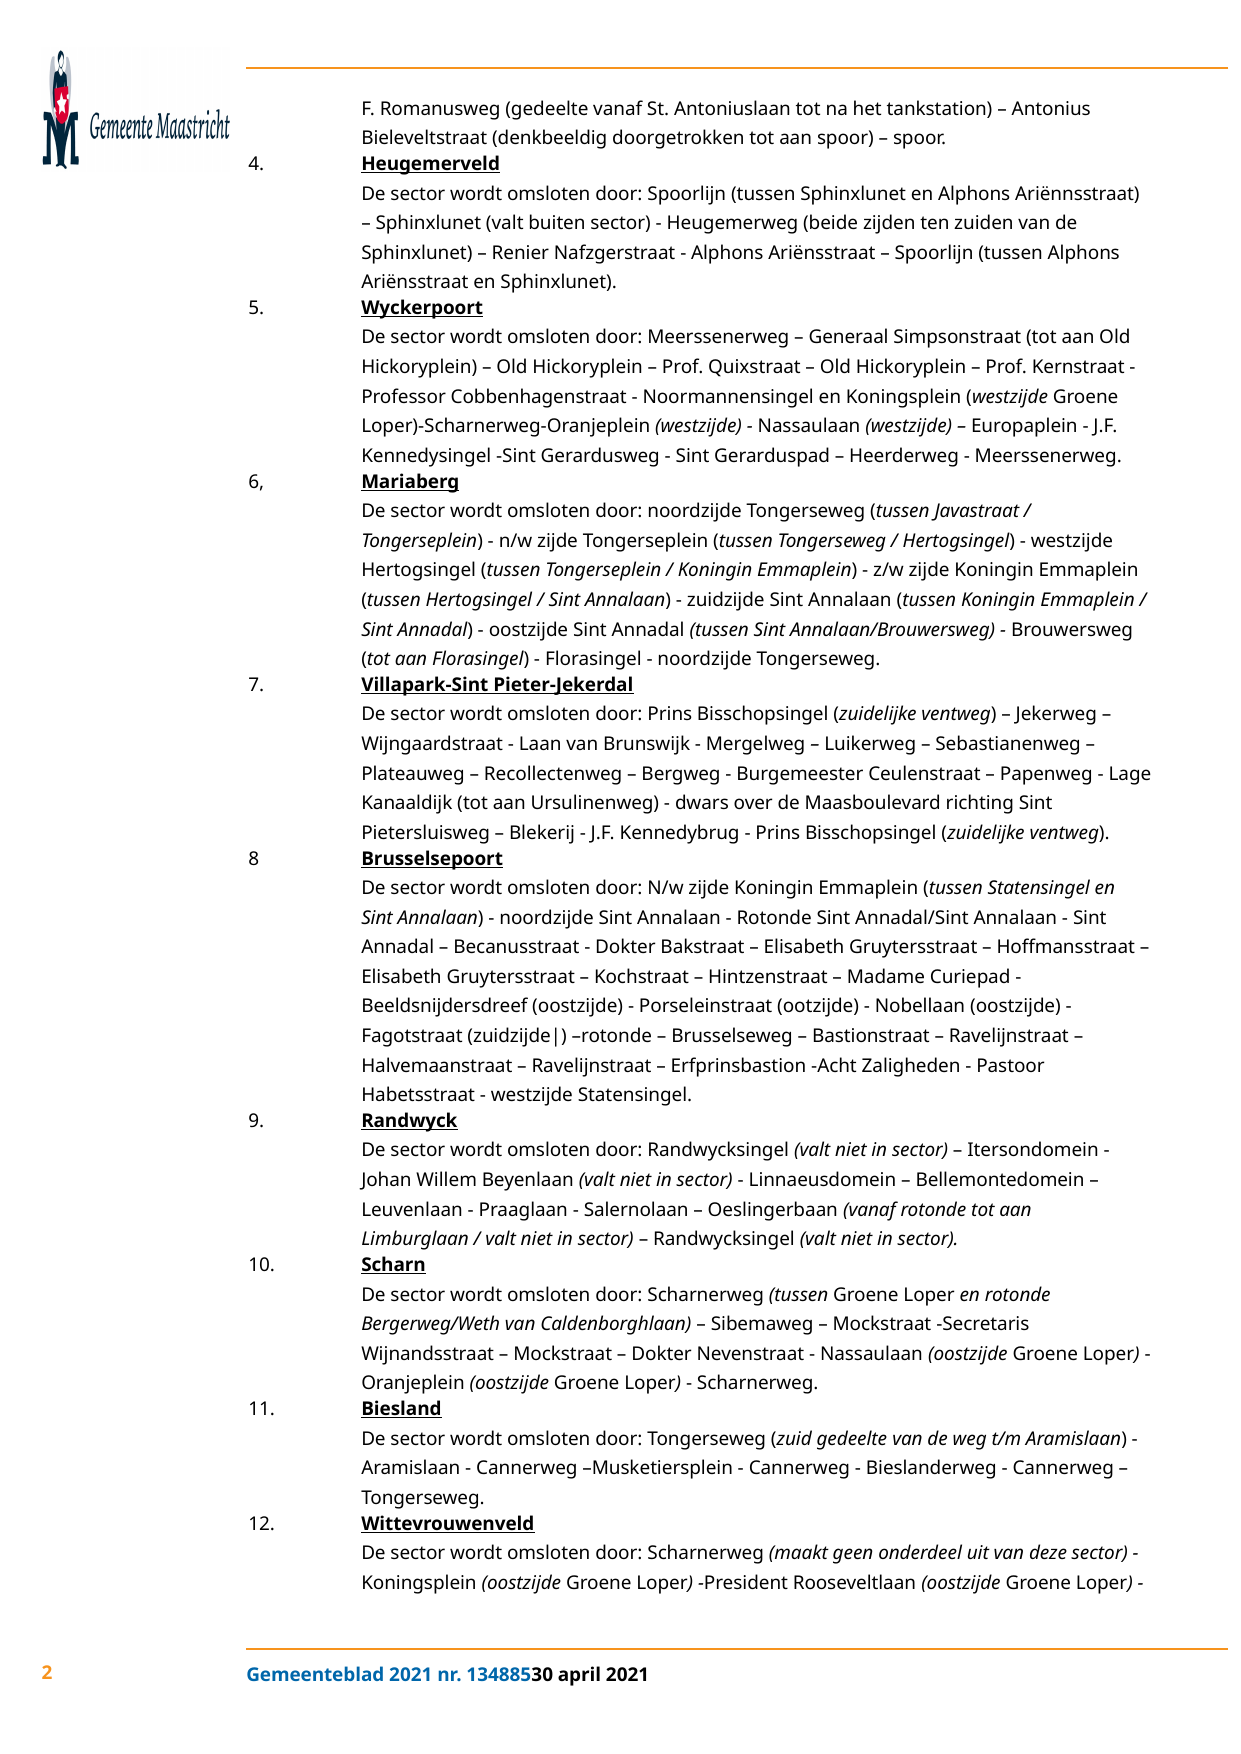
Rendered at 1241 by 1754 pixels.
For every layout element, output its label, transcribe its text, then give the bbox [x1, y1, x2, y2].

table_cell Biesland De sector wordt omsloten door: Tongerseweg (zuid gedeelte van de weg t/m Aramislaan) - Aramislaan - Cannerweg –Musketiersplein - Cannerweg - Bieslanderweg - Cannerweg – Tongerseweg. [361, 1395, 1152, 1510]
table_cell 9. [248, 1107, 361, 1251]
table_cell 10. [248, 1251, 361, 1395]
table_cell Randwyck De sector wordt omsloten door: Randwycksingel (valt niet in sector) – Itersondomein - Johan Willem Beyenlaan (valt niet in sector) - Linnaeusdomein – Bellemontedomein – Leuvenlaan - Praaglaan - Salernolaan – Oeslingerbaan (vanaf rotonde tot aan Limburglaan / valt niet in sector) – Randwycksingel (valt niet in sector). [361, 1107, 1152, 1251]
picture [41, 47, 231, 172]
table_cell Wittevrouwenveld De sector wordt omsloten door: Scharnerweg (maakt geen onderdeel uit van deze sector) - Koningsplein (oostzijde Groene Loper) -President Rooseveltlaan (oostzijde Groene Loper) [361, 1510, 1152, 1594]
table_cell Villapark-Sint Pieter-Jekerdal De sector wordt omsloten door: Prins Bisschopsingel (zuidelijke ventweg) – Jekerweg – Wijngaardstraat - Laan van Brunswijk - Mergelweg – Luikerweg – Sebastianenweg –Plateauweg – Recollectenweg – Bergweg - Burgemeester Ceulenstraat – Papenweg - Lage Kanaaldijk (tot aan Ursulinenweg) - dwars over de Maasboulevard richting Sint Pietersluisweg – Blekerij - J.F. Kennedybrug - Prins Bisschopsingel (zuidelijke ventweg). [361, 671, 1152, 845]
table_cell [248, 95, 361, 150]
table_cell Scharn De sector wordt omsloten door: Scharnerweg (tussen Groene Loper en rotonde Bergerweg/Weth van Caldenborghlaan) – Sibemaweg – Mockstraat -Secretaris Wijnandsstraat – Mockstraat – Dokter Nevenstraat - Nassaulaan (oostzijde Groene Loper) - Oranjeplein (oostzijde Groene Loper) - Scharnerweg. [361, 1251, 1152, 1395]
table_cell 4. [248, 150, 361, 294]
table_cell 11. [248, 1395, 361, 1510]
table_cell 7. [248, 671, 361, 845]
table_cell 12. [248, 1510, 361, 1594]
table_cell 6, [248, 468, 361, 671]
table_cell F. Romanusweg (gedeelte vanaf St. Antoniuslaan tot na het tankstation) – Antonius Bieleveltstraat (denkbeeldig doorgetrokken tot aan spoor) – spoor. [361, 95, 1152, 150]
table_cell Wyckerpoort De sector wordt omsloten door: Meerssenerweg – Generaal Simpsonstraat (tot aan Old Hickoryplein) – Old Hickoryplein – Prof. Quixstraat – Old Hickoryplein – Prof. Kernstraat - Professor Cobbenhagenstraat - Noormannensingel en Koningsplein (westzijde Groene Loper)-Scharnerweg-Oranjeplein (westzijde) - Nassaulaan (westzijde) – Europaplein - J.F. Kennedysingel -Sint Gerardusweg - Sint Gerarduspad – Heerderweg - Meerssenerweg. [361, 294, 1152, 468]
table_cell 8 [248, 845, 361, 1107]
table_cell Heugemerveld De sector wordt omsloten door: Spoorlijn (tussen Sphinxlunet en Alphons Ariënnsstraat) – Sphinxlunet (valt buiten sector) - Heugemerweg (beide zijden ten zuiden van de Sphinxlunet) – Renier Nafzgerstraat - Alphons Ariënsstraat – Spoorlijn (tussen Alphons Ariënsstraat en Sphinxlunet). [361, 150, 1152, 294]
table_cell 5. [248, 294, 361, 468]
table_cell Mariaberg De sector wordt omsloten door: noordzijde Tongerseweg (tussen Javastraat / Tongerseplein) - n/w zijde Tongerseplein (tussen Tongerseweg / Hertogsingel) - westzijde Hertogsingel (tussen Tongerseplein / Koningin Emmaplein) - z/w zijde Koningin Emmaplein (tussen Hertogsingel / Sint Annalaan) - zuidzijde Sint Annalaan (tussen Koningin Emmaplein / Sint Annadal) - oostzijde Sint Annadal (tussen Sint Annalaan/Brouwersweg) - Brouwersweg (tot aan Florasingel) - Florasingel - noordzijde Tongerseweg. [361, 468, 1152, 671]
table_cell Brusselsepoort De sector wordt omsloten door: N/w zijde Koningin Emmaplein (tussen Statensingel en Sint Annalaan) - noordzijde Sint Annalaan - Rotonde Sint Annadal/Sint Annalaan - Sint Annadal – Becanusstraat - Dokter Bakstraat – Elisabeth Gruytersstraat – Hoffmansstraat – Elisabeth Gruytersstraat – Kochstraat – Hintzenstraat – Madame Curiepad - Beeldsnijdersdreef (oostzijde) - Porseleinstraat (ootzijde) - Nobellaan (oostzijde) - Fagotstraat (zuidzijde|) –rotonde – Brusselseweg – Bastionstraat – Ravelijnstraat – Halvemaanstraat – Ravelijnstraat – Erfprinsbastion -Acht Zaligheden - Pastoor Habetsstraat - westzijde Statensingel. [361, 845, 1152, 1107]
